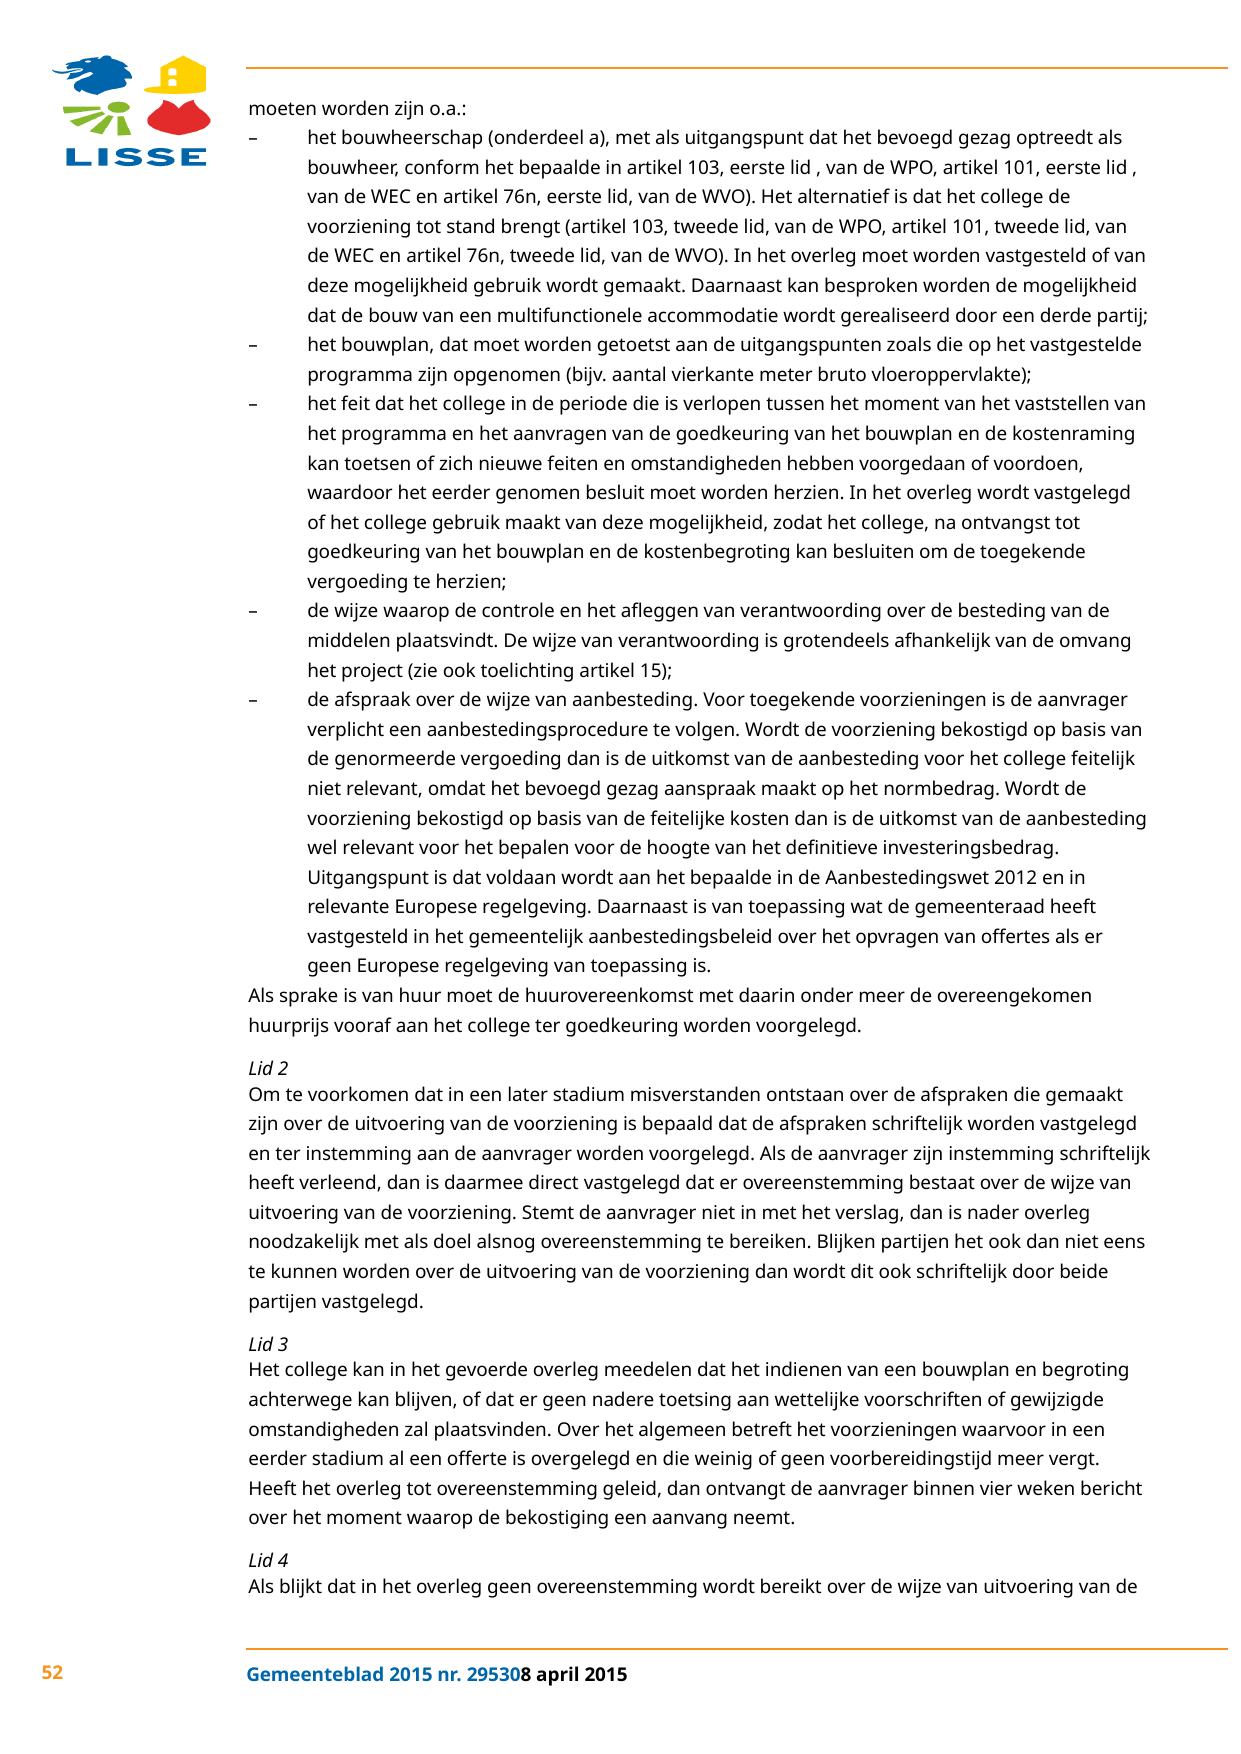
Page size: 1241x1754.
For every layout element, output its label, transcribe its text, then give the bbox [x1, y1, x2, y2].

text Als sprake is van huur moet de huurovereenkomst met daarin onder meer de overeengekomen huurprijs vooraf aan het college ter goedkeuring worden voorgelegd. [248, 982, 1152, 1038]
list het bouwplan, dat moet worden getoetst aan de uitgangspunten zoals die op het vastgestelde programma zijn opgenomen (bijv. aantal vierkante meter bruto vloeroppervlakte); [248, 331, 1152, 387]
picture [41, 47, 231, 172]
text Het college kan in het gevoerde overleg meedelen dat het indienen van een bouwplan en begroting achterwege kan blijven, of dat er geen nadere toetsing aan wettelijke voorschriften of gewijzigde omstandigheden zal plaatsvinden. Over het algemeen betreft het voorzieningen waarvoor in een eerder stadium al een offerte is overgelegd en die weinig of geen voorbereidingstijd meer vergt. Heeft het overleg tot overeenstemming geleid, dan ontvangt de aanvrager binnen vier weken bericht over het moment waarop de bekostiging een aanvang neemt. [248, 1357, 1152, 1530]
list de afspraak over de wijze van aanbesteding. Voor toegekende voorzieningen is de aanvrager verplicht een aanbestedingsprocedure te volgen. Wordt de voorziening bekostigd op basis van de genormeerde vergoeding dan is de uitkomst van de aanbesteding voor het college feitelijk niet relevant, omdat het bevoegd gezag aanspraak maakt op het normbedrag. Wordt de voorziening bekostigd op basis van de feitelijke kosten dan is de uitkomst van de aanbesteding wel relevant voor het bepalen voor de hoogte van het definitieve investeringsbedrag. Uitgangspunt is dat voldaan wordt aan het bepaalde in de Aanbestedingswet 2012 en in relevante Europese regelgeving. Daarnaast is van toepassing wat de gemeenteraad heeft vastgesteld in het gemeentelijk aanbestedingsbeleid over het opvragen van offertes als er geen Europese regelgeving van toepassing is. [248, 686, 1152, 978]
text moeten worden zijn o.a.: [248, 95, 1152, 121]
text Lid 4 [248, 1548, 1152, 1573]
list het feit dat het college in de periode die is verlopen tussen het moment van het vaststellen van het programma en het aanvragen van de goedkeuring van het bouwplan en de kostenraming kan toetsen of zich nieuwe feiten en omstandigheden hebben voorgedaan of voordoen, waardoor het eerder genomen besluit moet worden herzien. In het overleg wordt vastgelegd of het college gebruik maakt van deze mogelijkheid, zodat het college, na ontvangst tot goedkeuring van het bouwplan en de kostenbegroting kan besluiten om de toegekende vergoeding te herzien; [248, 391, 1152, 594]
text Lid 3 [248, 1331, 1152, 1357]
list de wijze waarop de controle en het afleggen van verantwoording over de besteding van de middelen plaatsvindt. De wijze van verantwoording is grotendeels afhankelijk van de omvang het project (zie ook toelichting artikel 15); [248, 598, 1152, 683]
text Om te voorkomen dat in een later stadium misverstanden ontstaan over de afspraken die gemaakt zijn over de uitvoering van de voorziening is bepaald dat de afspraken schriftelijk worden vastgelegd en ter instemming aan de aanvrager worden voorgelegd. Als de aanvrager zijn instemming schriftelijk heeft verleend, dan is daarmee direct vastgelegd dat er overeenstemming bestaat over de wijze van uitvoering van de voorziening. Stemt de aanvrager niet in met het verslag, dan is nader overleg noodzakelijk met als doel alsnog overeenstemming te bereiken. Blijken partijen het ook dan niet eens te kunnen worden over de uitvoering van de voorziening dan wordt dit ook schriftelijk door beide partijen vastgelegd. [248, 1081, 1152, 1313]
text Lid 2 [248, 1055, 1152, 1081]
text Als blijkt dat in het overleg geen overeenstemming wordt bereikt over de wijze van uitvoering van de [248, 1573, 1152, 1599]
list het bouwheerschap (onderdeel a), met als uitgangspunt dat het bevoegd gezag optreedt als bouwheer, conform het bepaalde in artikel 103, eerste lid , van de WPO, artikel 101, eerste lid , van de WEC en artikel 76n, eerste lid, van de WVO). Het alternatief is dat het college de voorziening tot stand brengt (artikel 103, tweede lid, van de WPO, artikel 101, tweede lid, van de WEC en artikel 76n, tweede lid, van de WVO). In het overleg moet worden vastgesteld of van deze mogelijkheid gebruik wordt gemaakt. Daarnaast kan besproken worden de mogelijkheid dat de bouw van een multifunctionele accommodatie wordt gerealiseerd door een derde partij; [248, 124, 1152, 328]
